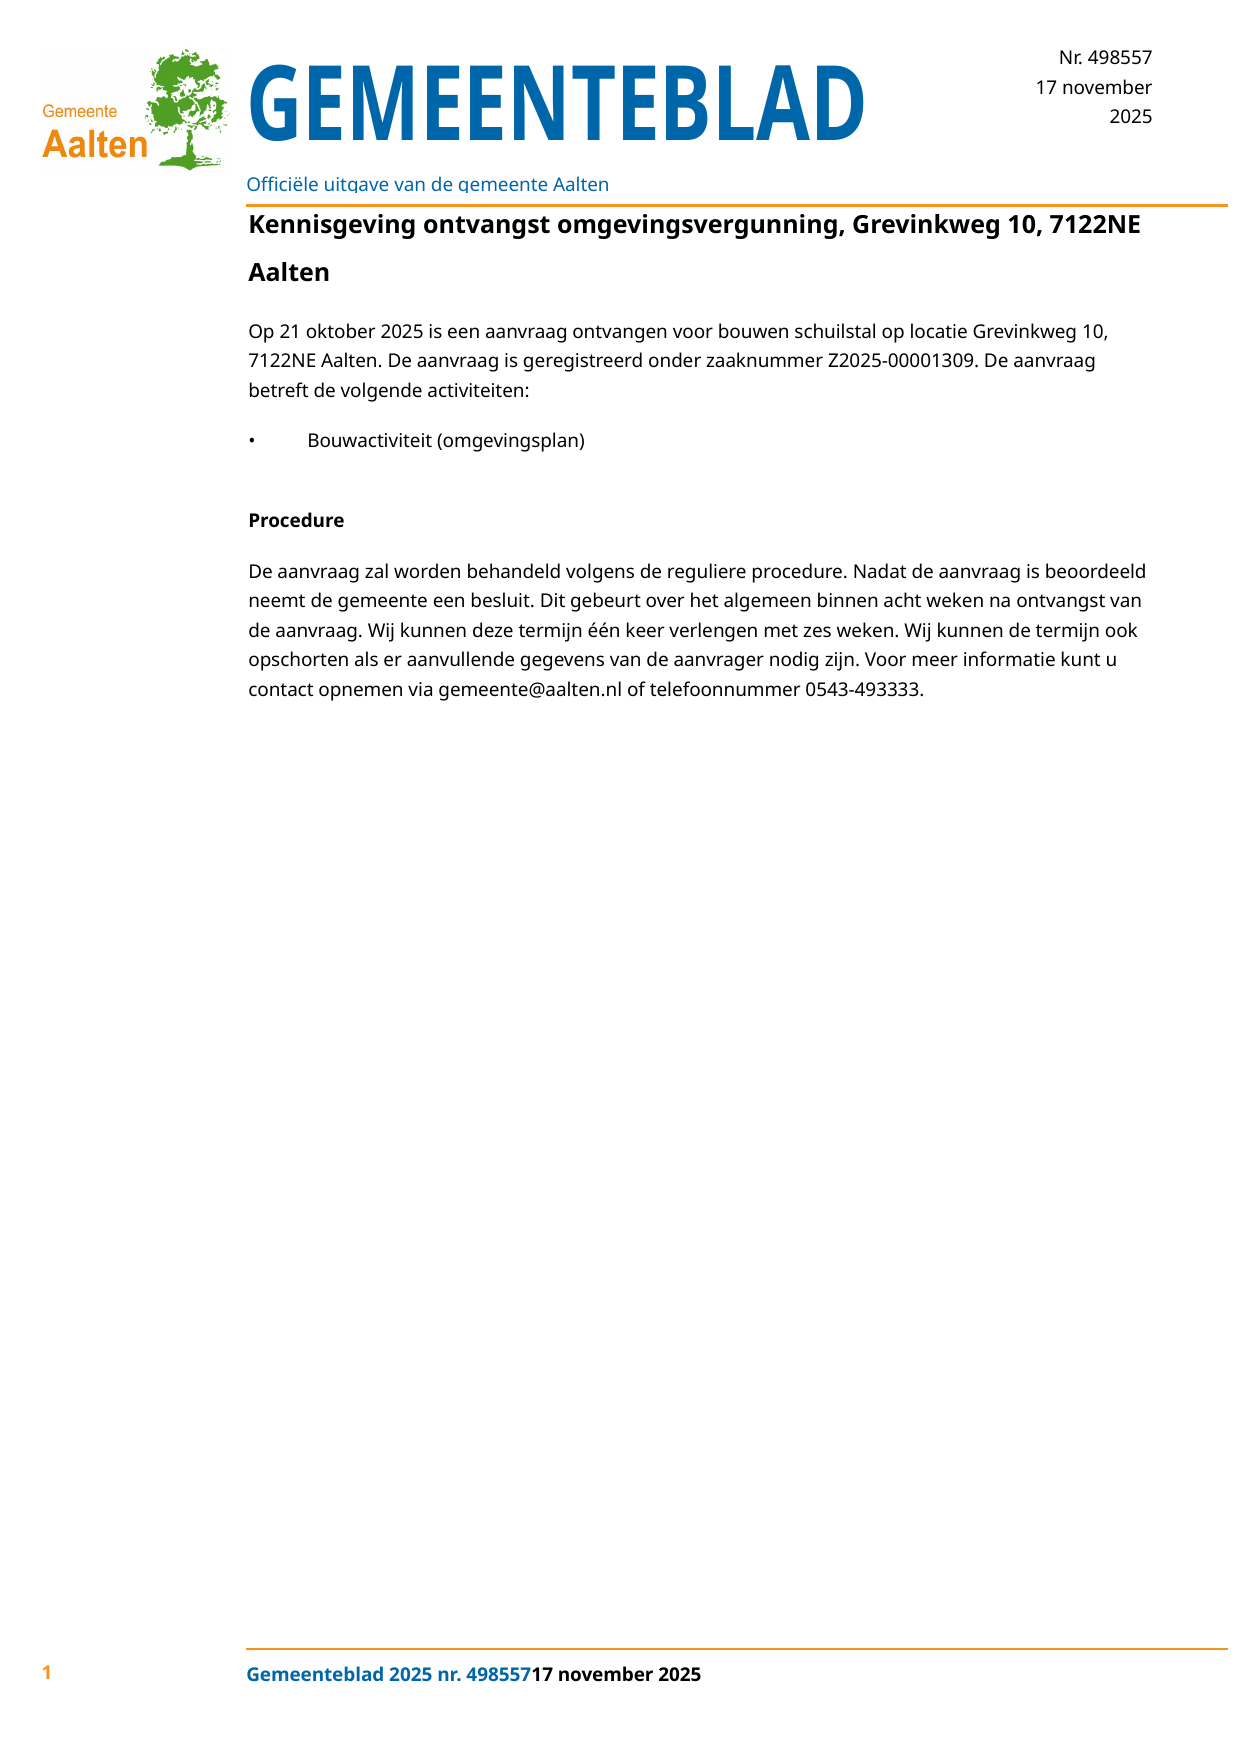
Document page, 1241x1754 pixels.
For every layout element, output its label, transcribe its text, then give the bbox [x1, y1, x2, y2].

text Kennisgeving ontvangst omgevingsvergunning, Grevinkweg 10, 7122NE Aalten [248, 207, 1152, 288]
picture [41, 47, 231, 172]
list Bouwactiviteit (omgevingsplan) [248, 427, 1152, 453]
text De aanvraag zal worden behandeld volgens de reguliere procedure. Nadat de aanvraag is beoordeeld neemt de gemeente een besluit. Dit gebeurt over het algemeen binnen acht weken na ontvangst van de aanvraag. Wij kunnen deze termijn één keer verlengen met zes weken. Wij kunnen de termijn ook opschorten als er aanvullende gegevens van de aanvrager nodig zijn. Voor meer informatie kunt u contact opnemen via gemeente@aalten.nl of telefoonnummer 0543-493333. [248, 558, 1152, 702]
text Op 21 oktober 2025 is een aanvraag ontvangen voor bouwen schuilstal op locatie Grevinkweg 10, 7122NE Aalten. De aanvraag is geregistreerd onder zaaknummer Z2025-00001309. De aanvraag betreft de volgende activiteiten: [248, 318, 1152, 403]
text Procedure [248, 507, 1152, 533]
